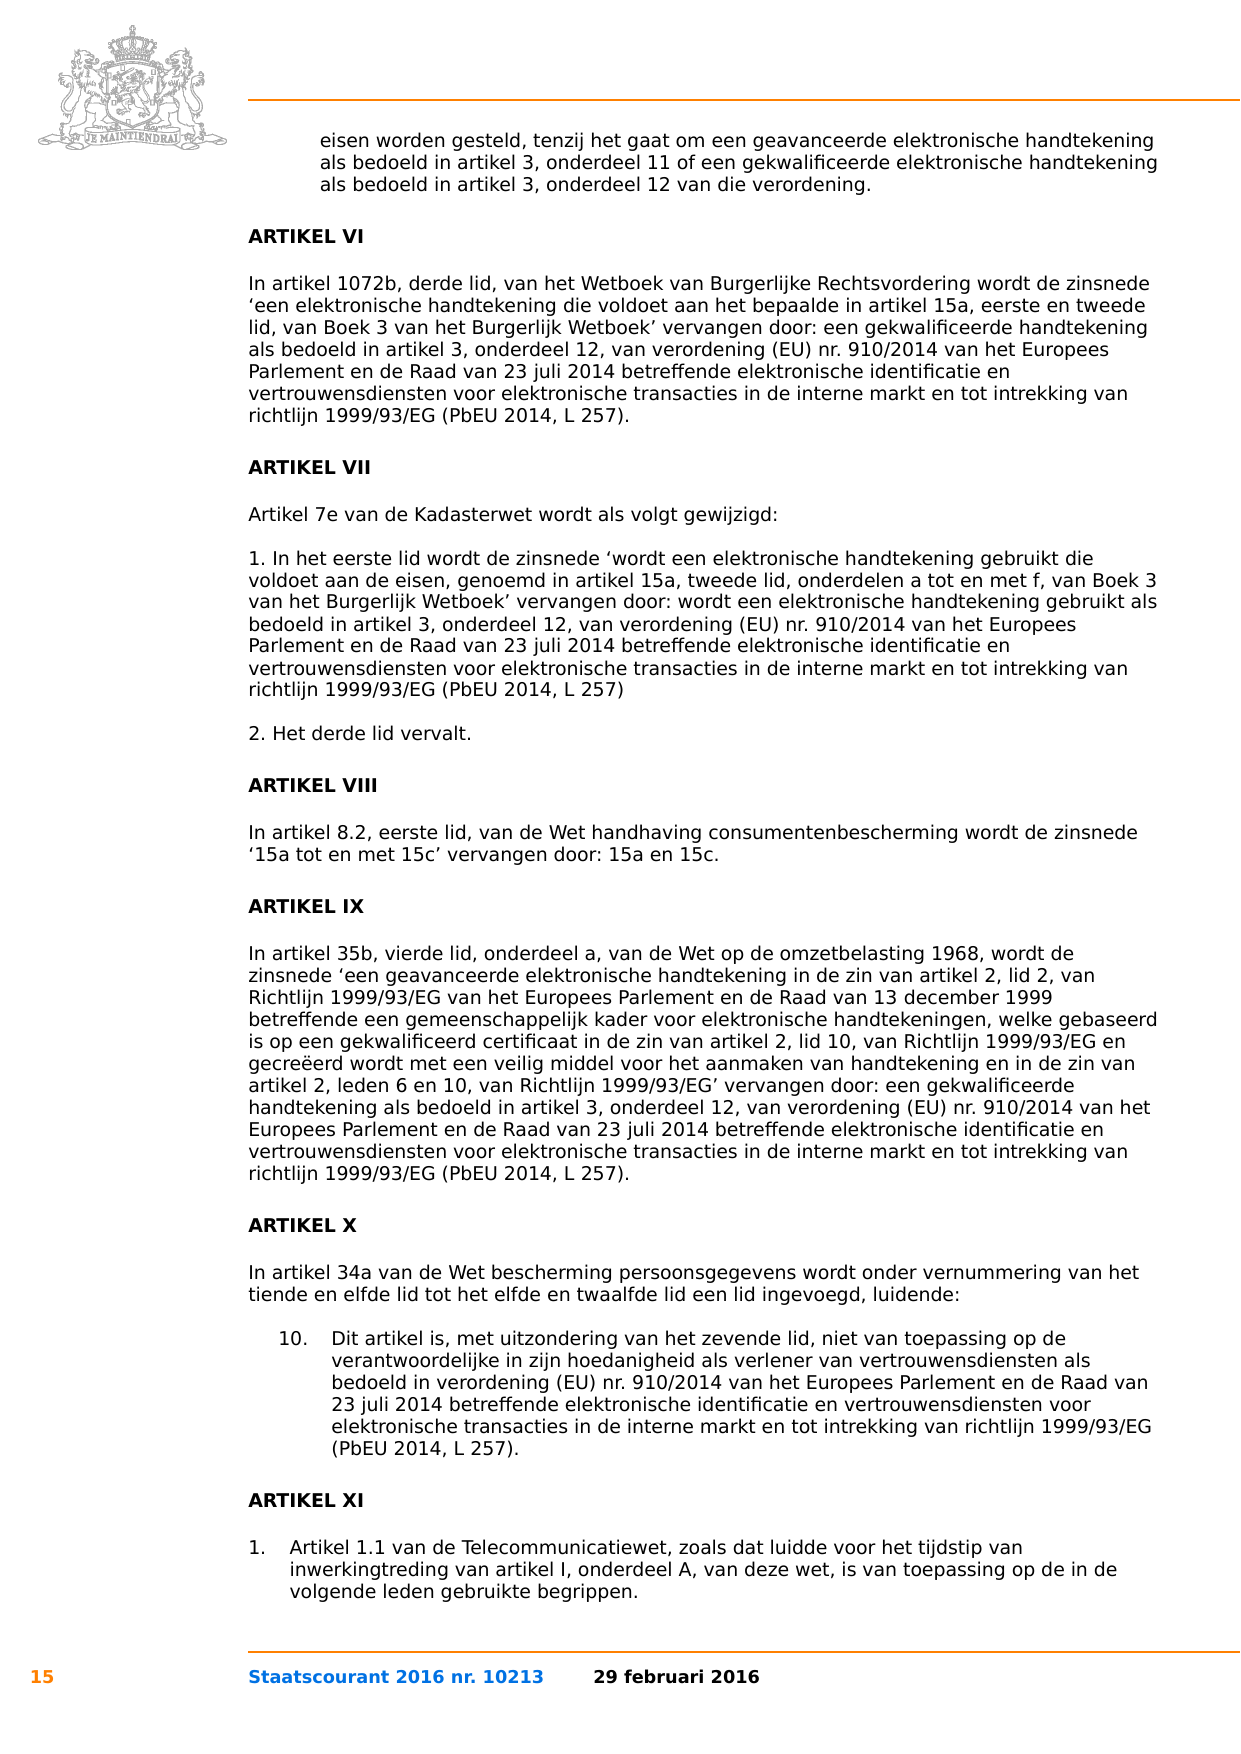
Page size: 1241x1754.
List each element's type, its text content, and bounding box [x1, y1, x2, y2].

text In artikel 1072b, derde lid, van het Wetboek van Burgerlijke Rechtsvordering wordt de zinsnede ‘een elektronische handtekening die voldoet aan het bepaalde in artikel 15a, eerste en tweede lid, van Boek 3 van het Burgerlijk Wetboek’ vervangen door: een gekwalificeerde handtekening als bedoeld in artikel 3, onderdeel 12, van verordening (EU) nr. 910/2014 van het Europees Parlement en de Raad van 23 juli 2014 betreffende elektronische identificatie en vertrouwensdiensten voor elektronische transacties in de interne markt en tot intrekking van richtlijn 1999/93/EG (PbEU 2014, L 257). [248, 273, 1163, 427]
subtitle ARTIKEL IX [248, 896, 1163, 918]
text 2. Het derde lid vervalt. [248, 723, 1163, 745]
text Artikel 7e van de Kadasterwet wordt als volgt gewijzigd: [248, 504, 1163, 526]
subtitle ARTIKEL VIII [248, 775, 1163, 797]
picture [38, 25, 227, 150]
text 1. Artikel 1.1 van de Telecommunicatiewet, zoals dat luidde voor het tijdstip van inwerkingtreding van artikel I, onderdeel A, van deze wet, is van toepassing op de in de volgende leden gebruikte begrippen. [248, 1537, 1163, 1602]
subtitle ARTIKEL XI [248, 1489, 1163, 1512]
subtitle ARTIKEL X [248, 1215, 1163, 1237]
text 1. In het eerste lid wordt de zinsnede ‘wordt een elektronische handtekening gebruikt die voldoet aan de eisen, genoemd in artikel 15a, tweede lid, onderdelen a tot en met f, van Boek 3 van het Burgerlijk Wetboek’ vervangen door: wordt een elektronische handtekening gebruikt als bedoeld in artikel 3, onderdeel 12, van verordening (EU) nr. 910/2014 van het Europees Parlement en de Raad van 23 juli 2014 betreffende elektronische identificatie en vertrouwensdiensten voor elektronische transacties in de interne markt en tot intrekking van richtlijn 1999/93/EG (PbEU 2014, L 257) [248, 547, 1163, 701]
text 10. Dit artikel is, met uitzondering van het zevende lid, niet van toepassing op de verantwoordelijke in zijn hoedanigheid als verlener van vertrouwensdiensten als bedoeld in verordening (EU) nr. 910/2014 van het Europees Parlement en de Raad van 23 juli 2014 betreffende elektronische identificatie en vertrouwensdiensten voor elektronische transacties in de interne markt en tot intrekking van richtlijn 1999/93/EG (PbEU 2014, L 257). [278, 1328, 1163, 1459]
subtitle ARTIKEL VII [248, 457, 1163, 479]
text In artikel 8.2, eerste lid, van de Wet handhaving consumentenbescherming wordt de zinsnede ‘15a tot en met 15c’ vervangen door: 15a en 15c. [248, 822, 1163, 866]
text In artikel 35b, vierde lid, onderdeel a, van de Wet op de omzetbelasting 1968, wordt de zinsnede ‘een geavanceerde elektronische handtekening in de zin van artikel 2, lid 2, van Richtlijn 1999/93/EG van het Europees Parlement en de Raad van 13 december 1999 betreffende een gemeenschappelijk kader voor elektronische handtekeningen, welke gebaseerd is op een gekwalificeerd certificaat in de zin van artikel 2, lid 10, van Richtlijn 1999/93/EG en gecreëerd wordt met een veilig middel voor het aanmaken van handtekening en in de zin van artikel 2, leden 6 en 10, van Richtlijn 1999/93/EG’ vervangen door: een gekwalificeerde handtekening als bedoeld in artikel 3, onderdeel 12, van verordening (EU) nr. 910/2014 van het Europees Parlement en de Raad van 23 juli 2014 betreffende elektronische identificatie en vertrouwensdiensten voor elektronische transacties in de interne markt en tot intrekking van richtlijn 1999/93/EG (PbEU 2014, L 257). [248, 943, 1163, 1185]
text In artikel 34a van de Wet bescherming persoonsgegevens wordt onder vernummering van het tiende en elfde lid tot het elfde en twaalfde lid een lid ingevoegd, luidende: [248, 1262, 1163, 1306]
text eisen worden gesteld, tenzij het gaat om een geavanceerde elektronische handtekening als bedoeld in artikel 3, onderdeel 11 of een gekwalificeerde elektronische handtekening als bedoeld in artikel 3, onderdeel 12 van die verordening. [278, 130, 1163, 196]
subtitle ARTIKEL VI [248, 226, 1163, 248]
